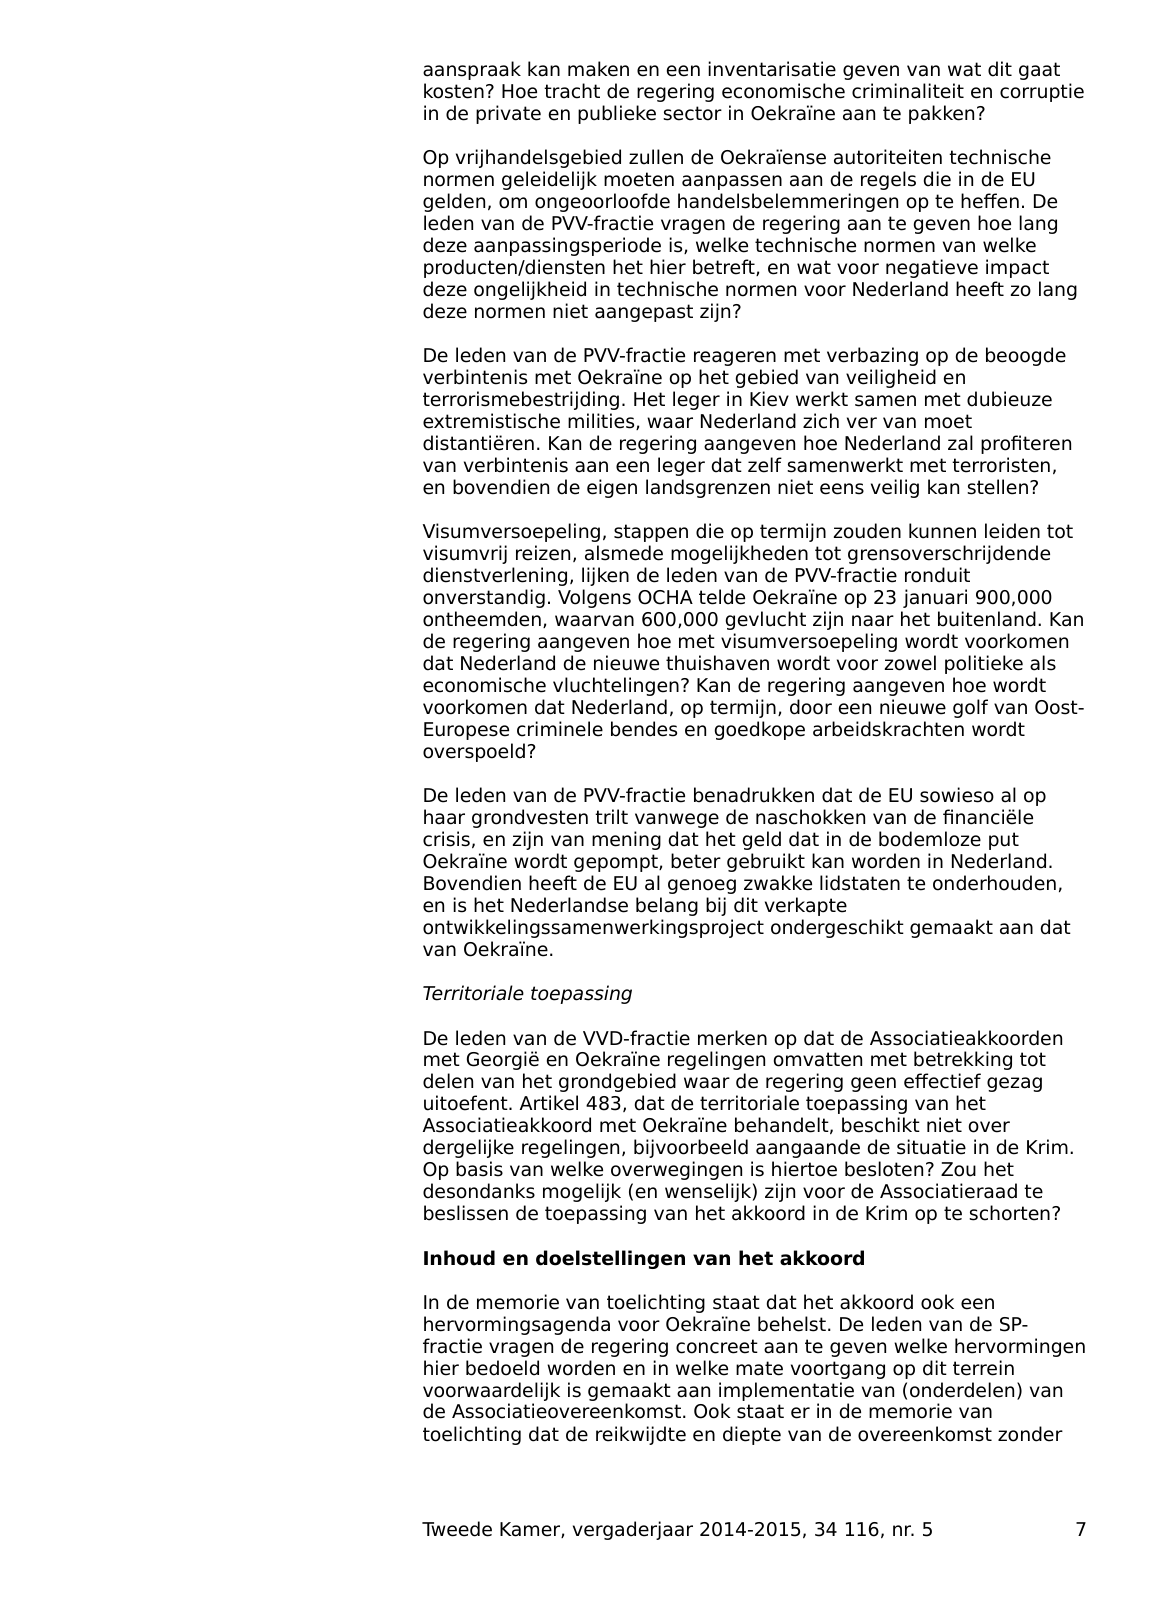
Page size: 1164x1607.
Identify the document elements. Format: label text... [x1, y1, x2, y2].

text Visumversoepeling, stappen die op termijn zouden kunnen leiden tot visumvrij reizen, alsmede mogelijkheden tot grensoverschrijdende dienstverlening, lijken de leden van de PVV-fractie ronduit onverstandig. Volgens OCHA telde Oekraïne op 23 januari 900,000 ontheemden, waarvan 600,000 gevlucht zijn naar het buitenland. Kan de regering aangeven hoe met visumversoepeling wordt voorkomen dat Nederland de nieuwe thuishaven wordt voor zowel politieke als economische vluchtelingen? Kan de regering aangeven hoe wordt voorkomen dat Nederland, op termijn, door een nieuwe golf van Oost-Europese criminele bendes en goedkope arbeidskrachten wordt overspoeld? [422, 521, 1087, 763]
text In de memorie van toelichting staat dat het akkoord ook een hervormingsagenda voor Oekraïne behelst. De leden van de SP-fractie vragen de regering concreet aan te geven welke hervormingen hier bedoeld worden en in welke mate voortgang op dit terrein voorwaardelijk is gemaakt aan implementatie van (onderdelen) van de Associatieovereenkomst. Ook staat er in de memorie van toelichting dat de reikwijdte en diepte van de overeenkomst zonder [422, 1292, 1087, 1445]
text De leden van de PVV-fractie reageren met verbazing op de beoogde verbintenis met Oekraïne op het gebied van veiligheid en terrorismebestrijding. Het leger in Kiev werkt samen met dubieuze extremistische milities, waar Nederland zich ver van moet distantiëren. Kan de regering aangeven hoe Nederland zal profiteren van verbintenis aan een leger dat zelf samenwerkt met terroristen, en bovendien de eigen landsgrenzen niet eens veilig kan stellen? [422, 345, 1087, 499]
text De leden van de VVD-fractie merken op dat de Associatieakkoorden met Georgië en Oekraïne regelingen omvatten met betrekking tot delen van het grondgebied waar de regering geen effectief gezag uitoefent. Artikel 483, dat de territoriale toepassing van het Associatieakkoord met Oekraïne behandelt, beschikt niet over dergelijke regelingen, bijvoorbeeld aangaande de situatie in de Krim. Op basis van welke overwegingen is hiertoe besloten? Zou het desondanks mogelijk (en wenselijk) zijn voor de Associatieraad te beslissen de toepassing van het akkoord in de Krim op te schorten? [422, 1027, 1087, 1225]
text aanspraak kan maken en een inventarisatie geven van wat dit gaat kosten? Hoe tracht de regering economische criminaliteit en corruptie in de private en publieke sector in Oekraïne aan te pakken? [422, 59, 1087, 125]
text De leden van de PVV-fractie benadrukken dat de EU sowieso al op haar grondvesten trilt vanwege de naschokken van de financiële crisis, en zijn van mening dat het geld dat in de bodemloze put Oekraïne wordt gepompt, beter gebruikt kan worden in Nederland. Bovendien heeft de EU al genoeg zwakke lidstaten te onderhouden, en is het Nederlandse belang bij dit verkapte ontwikkelingssamenwerkingsproject ondergeschikt gemaakt aan dat van Oekraïne. [422, 785, 1087, 961]
subtitle Territoriale toepassing [422, 983, 1087, 1005]
subtitle Inhoud en doelstellingen van het akkoord [422, 1247, 1087, 1269]
text Op vrijhandelsgebied zullen de Oekraïense autoriteiten technische normen geleidelijk moeten aanpassen aan de regels die in de EU gelden, om ongeoorloofde handelsbelemmeringen op te heffen. De leden van de PVV-fractie vragen de regering aan te geven hoe lang deze aanpassingsperiode is, welke technische normen van welke producten/diensten het hier betreft, en wat voor negatieve impact deze ongelijkheid in technische normen voor Nederland heeft zo lang deze normen niet aangepast zijn? [422, 147, 1087, 323]
